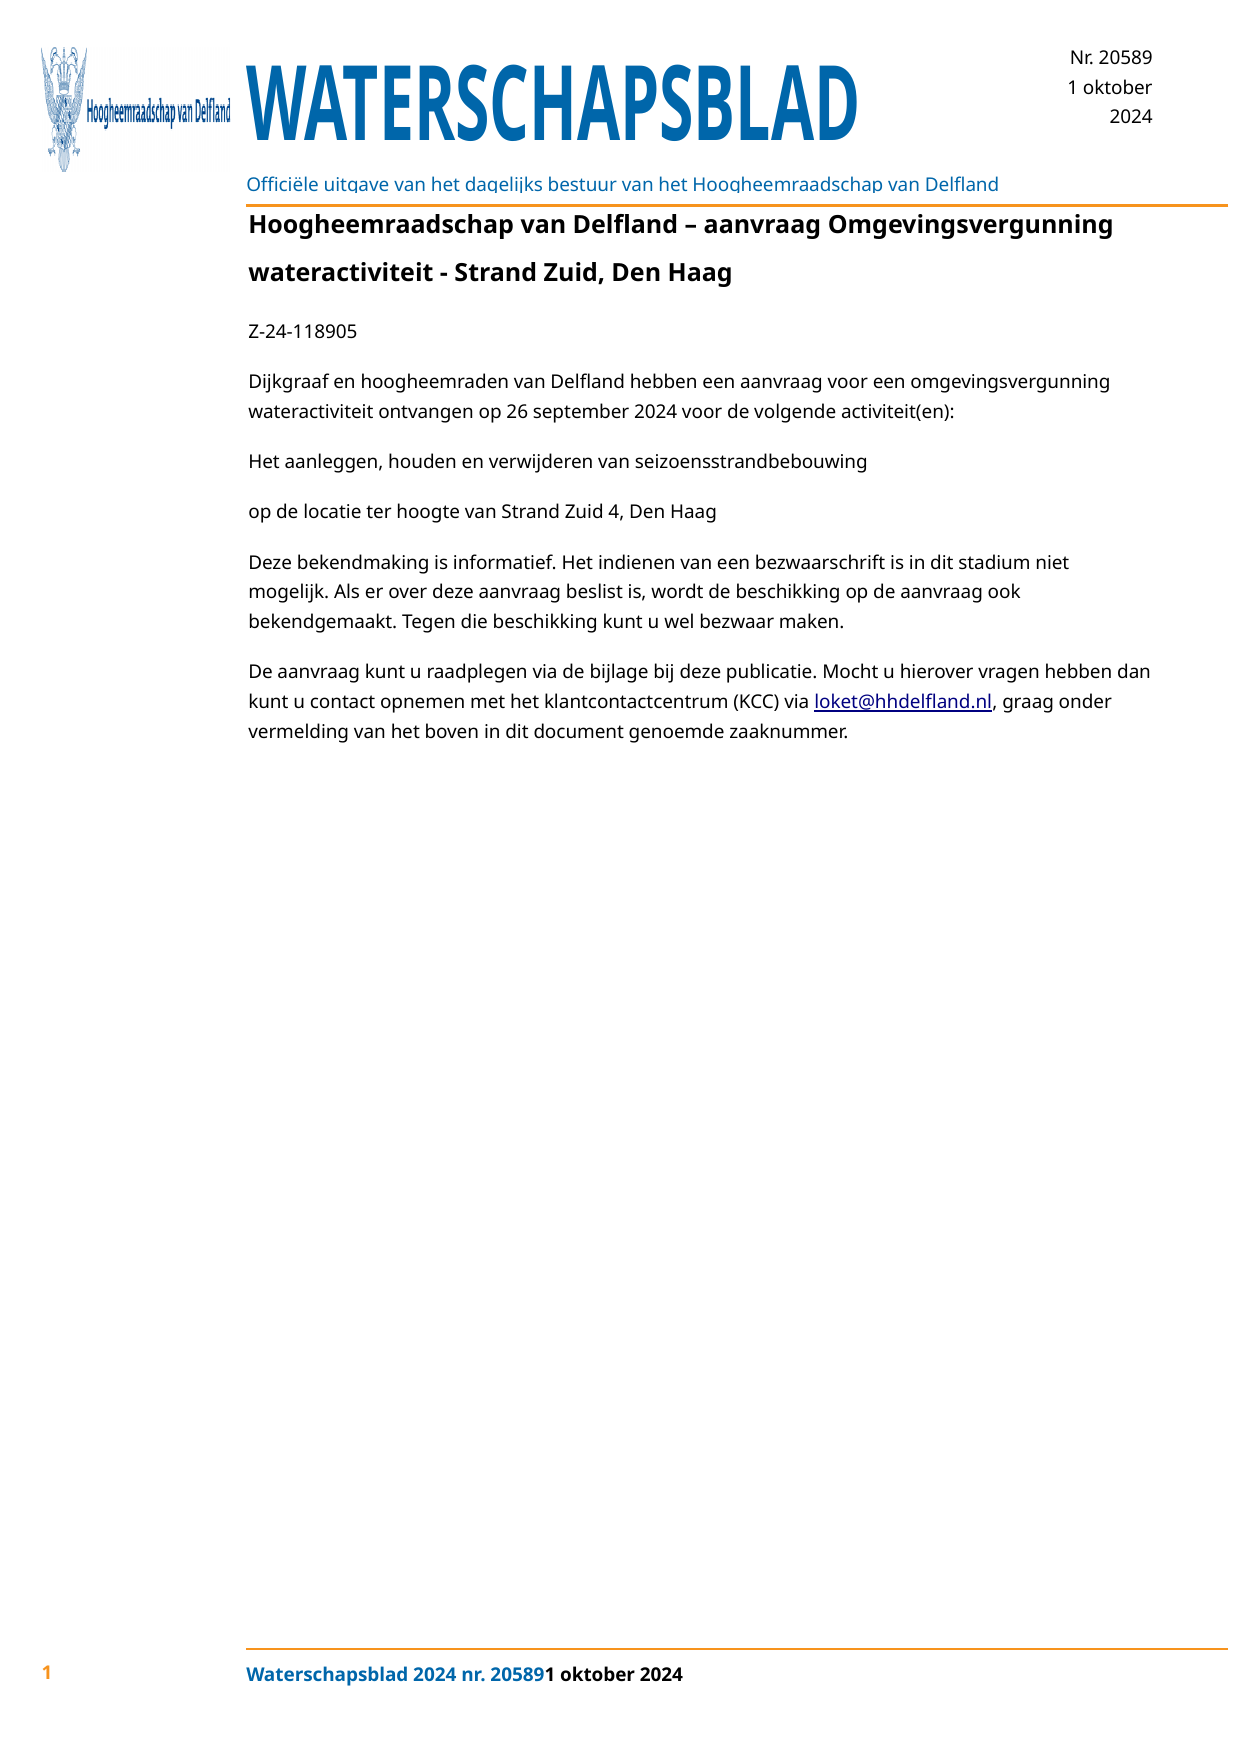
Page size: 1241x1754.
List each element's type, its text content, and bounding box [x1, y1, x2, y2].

text Z-24-118905 [248, 318, 1152, 344]
picture [41, 47, 231, 172]
text Hoogheemraadschap van Delfland – aanvraag Omgevingsvergunning wateractiviteit - Strand Zuid, Den Haag [248, 207, 1152, 288]
text Deze bekendmaking is informatief. Het indienen van een bezwaarschrift is in dit stadium niet mogelijk. Als er over deze aanvraag beslist is, wordt de beschikking op de aanvraag ook bekendgemaakt. Tegen die beschikking kunt u wel bezwaar maken. [248, 549, 1152, 634]
text Dijkgraaf en hoogheemraden van Delfland hebben een aanvraag voor een omgevingsvergunning wateractiviteit ontvangen op 26 september 2024 voor de volgende activiteit(en): [248, 368, 1152, 424]
text Het aanleggen, houden en verwijderen van seizoensstrandbebouwing [248, 448, 1152, 474]
text De aanvraag kunt u raadplegen via de bijlage bij deze publicatie. Mocht u hierover vragen hebben dan kunt u contact opnemen met het klantcontactcentrum (KCC) via loket@hhdelfland.nl, graag onder vermelding van het boven in dit document genoemde zaaknummer. [248, 659, 1152, 744]
text op de locatie ter hoogte van Strand Zuid 4, Den Haag [248, 499, 1152, 524]
